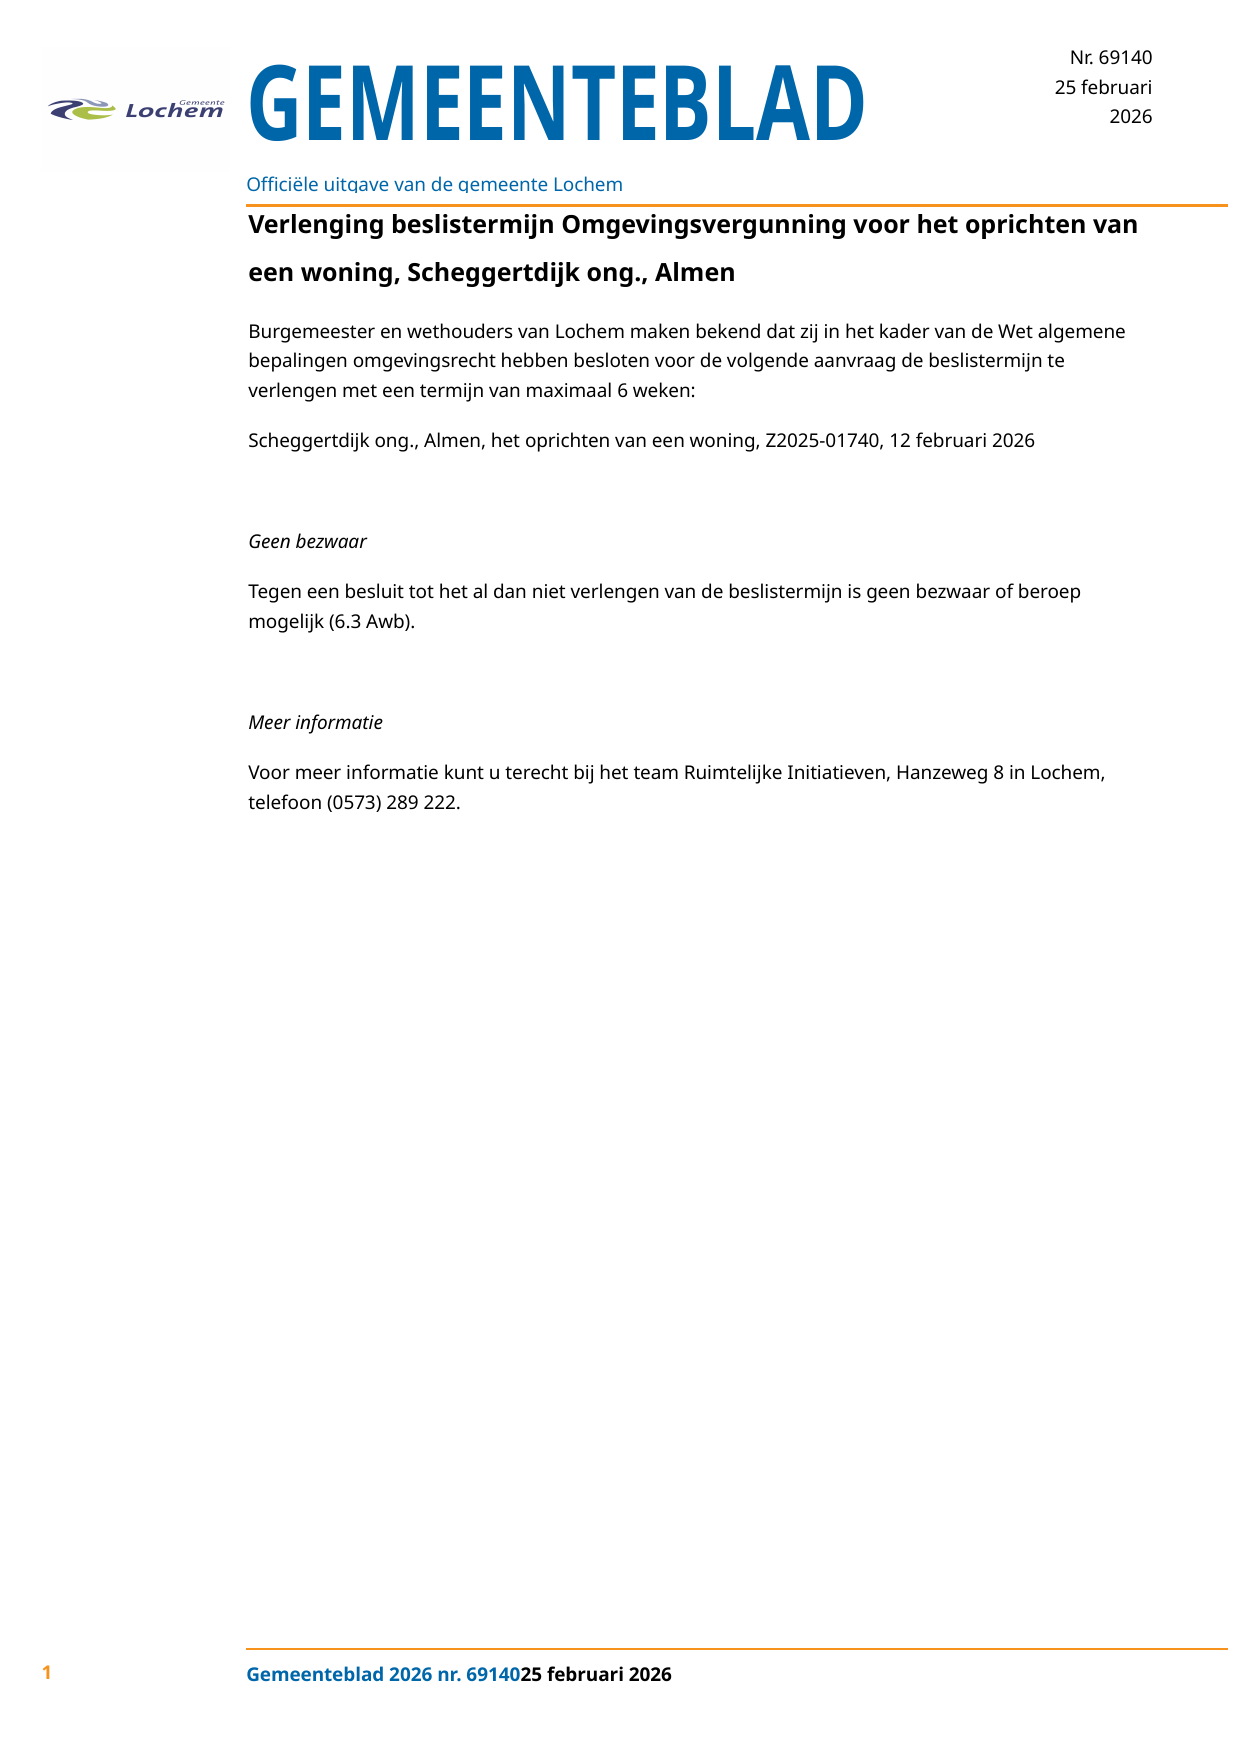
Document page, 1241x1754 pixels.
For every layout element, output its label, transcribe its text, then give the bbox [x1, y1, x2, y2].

text Geen bezwaar [248, 528, 1152, 554]
text Scheggertdijk ong., Almen, het oprichten van een woning, Z2025-01740, 12 februari 2026 [248, 427, 1152, 453]
picture [41, 47, 231, 172]
text Tegen een besluit tot het al dan niet verlengen van de beslistermijn is geen bezwaar of beroep mogelijk (6.3 Awb). [248, 579, 1152, 634]
text Verlenging beslistermijn Omgevingsvergunning voor het oprichten van een woning, Scheggertdijk ong., Almen [248, 207, 1152, 288]
text Voor meer informatie kunt u terecht bij het team Ruimtelijke Initiatieven, Hanzeweg 8 in Lochem, telefoon (0573) 289 222. [248, 759, 1152, 815]
text Burgemeester en wethouders van Lochem maken bekend dat zij in het kader van de Wet algemene bepalingen omgevingsrecht hebben besloten voor de volgende aanvraag de beslistermijn te verlengen met een termijn van maximaal 6 weken: [248, 318, 1152, 403]
text Meer informatie [248, 709, 1152, 735]
